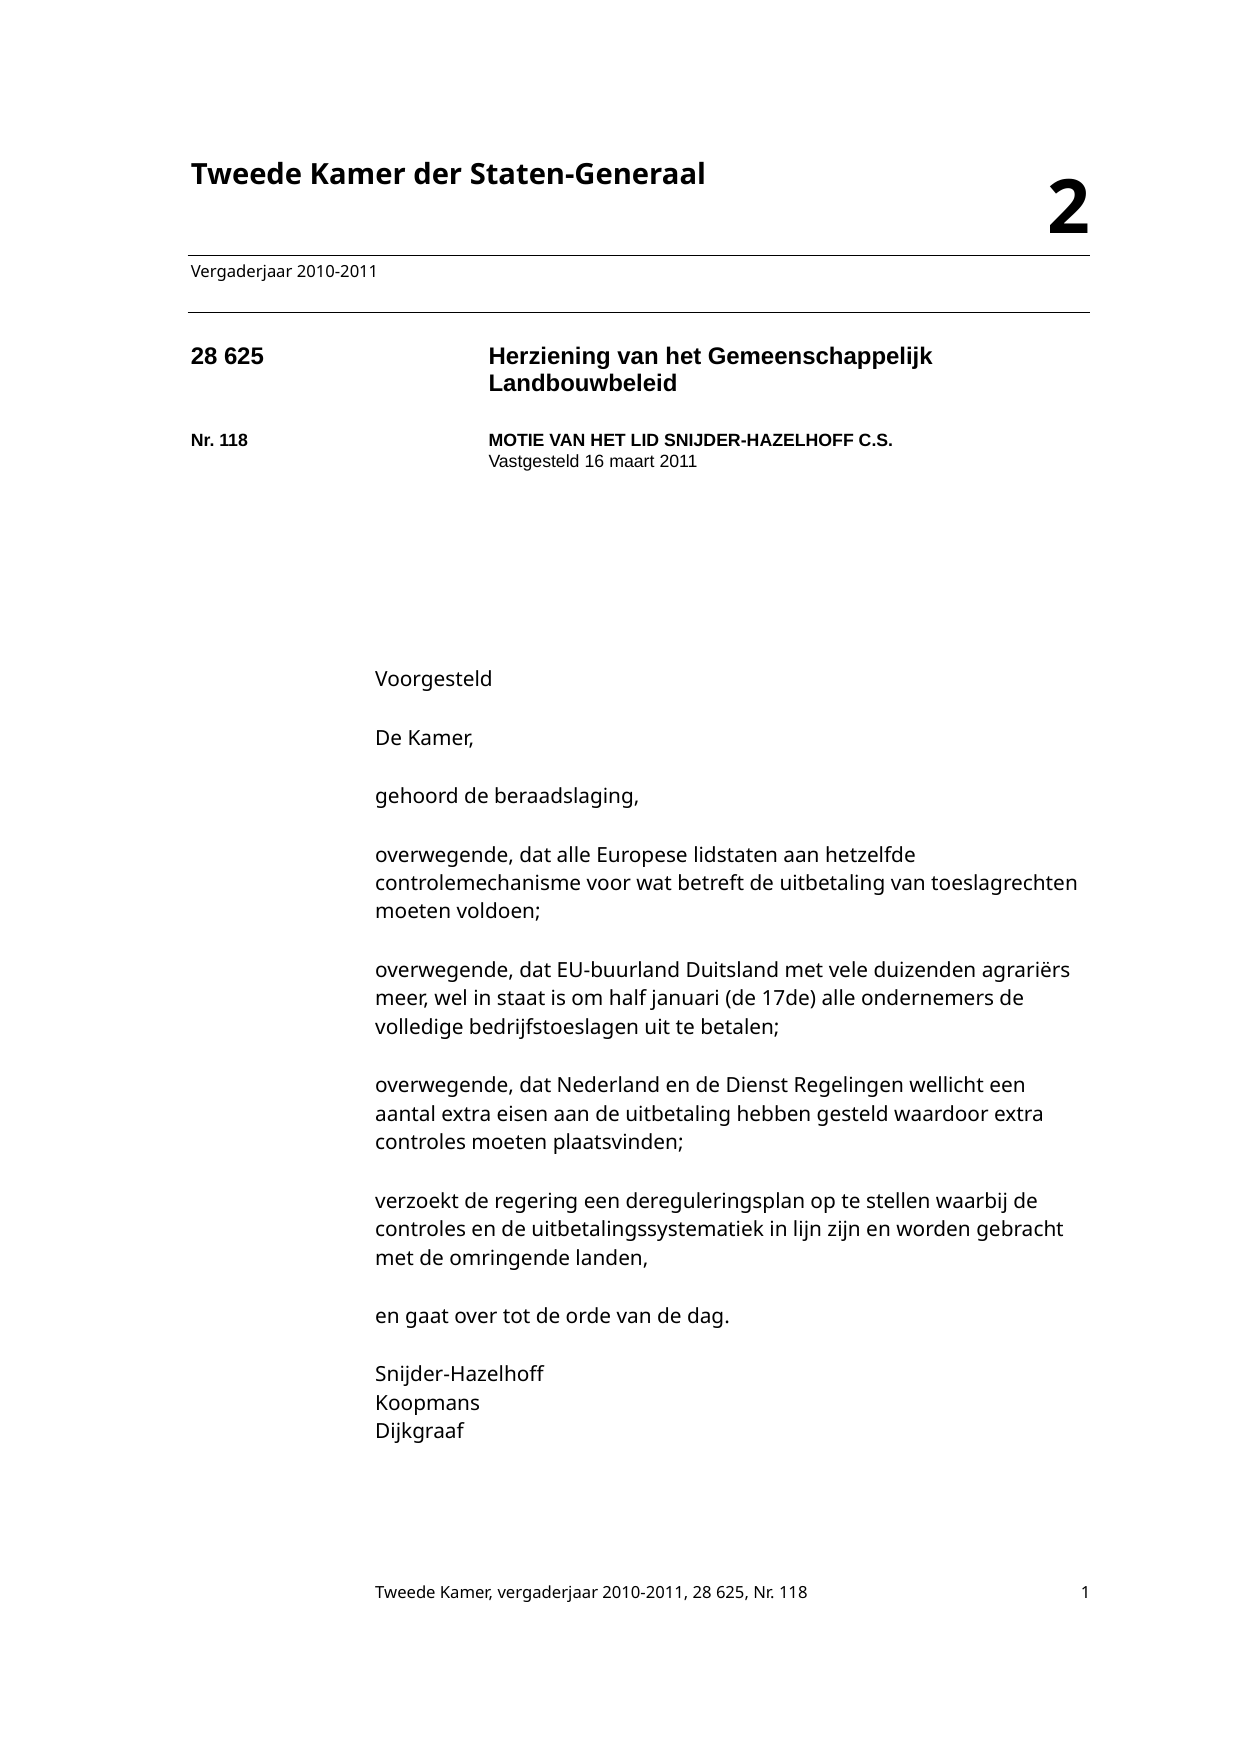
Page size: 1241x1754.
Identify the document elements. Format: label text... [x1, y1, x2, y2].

text Voorgesteld [375, 664, 1090, 693]
table_cell Vergaderjaar 2010-2011 [188, 256, 485, 312]
text Snijder-Hazelhoff [375, 1359, 1090, 1388]
text en gaat over tot de orde van de dag. [375, 1301, 1090, 1329]
text gehoord de beraadslaging, [375, 781, 1090, 810]
table_cell 28 625 [188, 339, 485, 427]
text overwegende, dat Nederland en de Dienst Regelingen wellicht een aantal extra eisen aan de uitbetaling hebben gesteld waardoor extra controles moeten plaatsvinden; [375, 1070, 1090, 1156]
text Koopmans [375, 1388, 1090, 1416]
table_cell Nr. 118 [188, 427, 485, 546]
table_cell MOTIE VAN HET LID SNIJDER-HAZELHOFF C.S. Vastgesteld 16 maart 2011 [485, 427, 1090, 546]
table_cell [188, 313, 485, 339]
table_cell [485, 313, 1090, 339]
text verzoekt de regering een dereguleringsplan op te stellen waarbij de controles en de uitbetalingssystematiek in lijn zijn en worden gebracht met de omringende landen, [375, 1186, 1090, 1271]
table_header 2 [910, 150, 1090, 255]
text Dijkgraaf [375, 1416, 1090, 1445]
table_header Tweede Kamer der Staten-Generaal [188, 150, 909, 255]
text overwegende, dat EU-buurland Duitsland met vele duizenden agrariërs meer, wel in staat is om half januari (de 17de) alle ondernemers de volledige bedrijfstoeslagen uit te betalen; [375, 955, 1090, 1040]
text overwegende, dat alle Europese lidstaten aan hetzelfde controlemechanisme voor wat betreft de uitbetaling van toeslagrechten moeten voldoen; [375, 840, 1090, 925]
text De Kamer, [375, 723, 1090, 751]
table_cell [485, 256, 1090, 312]
table_cell Herziening van het Gemeenschappelijk Landbouwbeleid [485, 339, 1090, 427]
